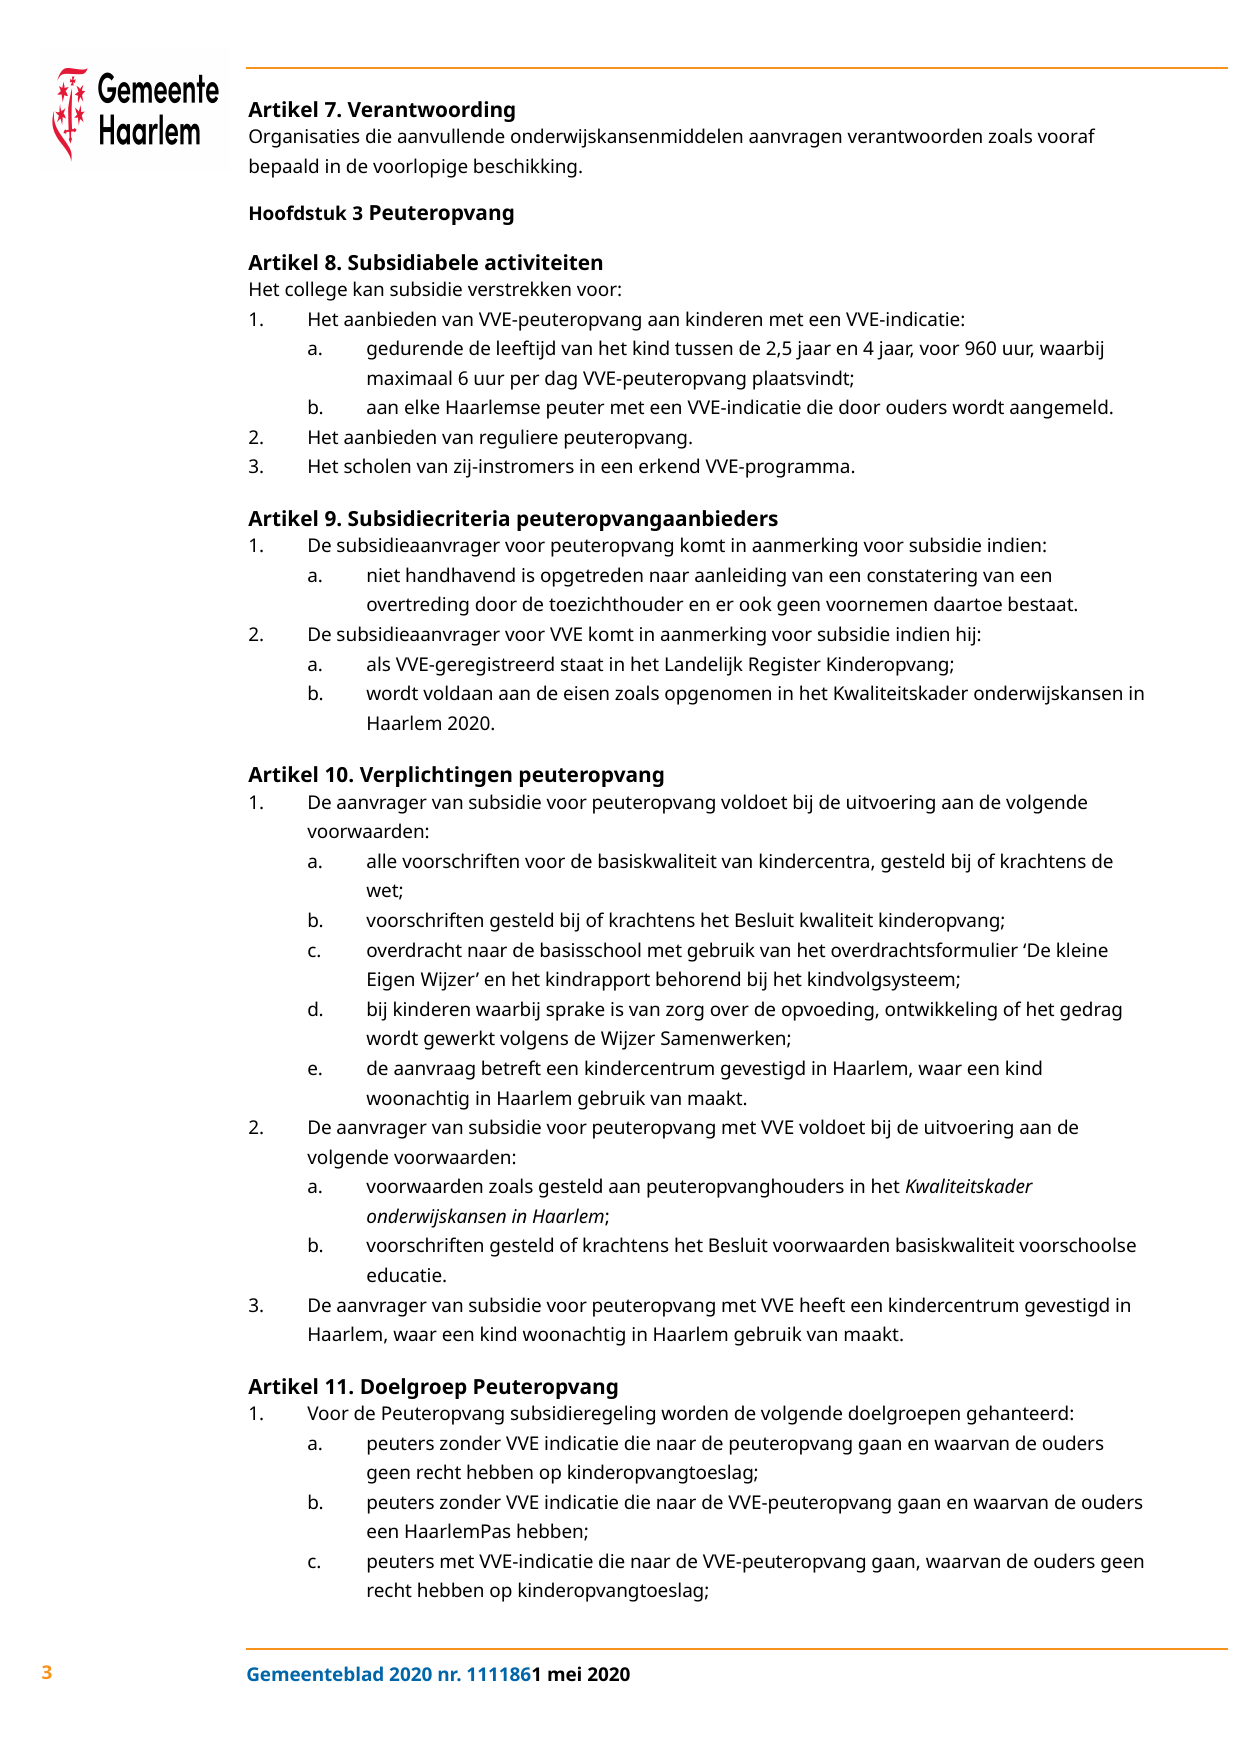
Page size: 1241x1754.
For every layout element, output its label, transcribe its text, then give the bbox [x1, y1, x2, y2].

list voorwaarden zoals gesteld aan peuteropvanghouders in het Kwaliteitskader onderwijskansen in Haarlem; [307, 1173, 1152, 1229]
list alle voorschriften voor de basiskwaliteit van kindercentra, gesteld bij of krachtens de wet; [307, 848, 1152, 903]
picture [41, 47, 231, 172]
text Artikel 10. Verplichtingen peuteropvang [248, 760, 1152, 789]
list Het aanbieden van reguliere peuteropvang. [248, 424, 1152, 450]
list De aanvrager van subsidie voor peuteropvang voldoet bij de uitvoering aan de volgende voorwaarden: [248, 789, 1152, 844]
text Artikel 9. Subsidiecriteria peuteropvangaanbieders [248, 504, 1152, 532]
list peuters zonder VVE indicatie die naar de peuteropvang gaan en waarvan de ouders geen recht hebben op kinderopvangtoeslag; [307, 1430, 1152, 1485]
list wordt voldaan aan de eisen zoals opgenomen in het Kwaliteitskader onderwijskansen in Haarlem 2020. [307, 680, 1152, 736]
text Artikel 7. Verantwoording [248, 95, 1152, 123]
list peuters met VVE-indicatie die naar de VVE-peuteropvang gaan, waarvan de ouders geen recht hebben op kinderopvangtoeslag; [307, 1548, 1152, 1603]
text Artikel 11. Doelgroep Peuteropvang [248, 1372, 1152, 1400]
list de aanvraag betreft een kindercentrum gevestigd in Haarlem, waar een kind woonachtig in Haarlem gebruik van maakt. [307, 1055, 1152, 1110]
text Hoofdstuk 3 Peuteropvang [248, 198, 1152, 227]
text Het college kan subsidie verstrekken voor: [248, 276, 1152, 302]
list niet handhavend is opgetreden naar aanleiding van een constatering van een overtreding door de toezichthouder en er ook geen voornemen daartoe bestaat. [307, 562, 1152, 617]
list overdracht naar de basisschool met gebruik van het overdrachtsformulier ‘De kleine Eigen Wijzer’ en het kindrapport behorend bij het kindvolgsysteem; [307, 937, 1152, 992]
list gedurende de leeftijd van het kind tussen de 2,5 jaar en 4 jaar, voor 960 uur, waarbij maximaal 6 uur per dag VVE-peuteropvang plaatsvindt; [307, 335, 1152, 391]
list Het aanbieden van VVE-peuteropvang aan kinderen met een VVE-indicatie: [248, 306, 1152, 331]
list aan elke Haarlemse peuter met een VVE-indicatie die door ouders wordt aangemeld. [307, 394, 1152, 420]
list De aanvrager van subsidie voor peuteropvang met VVE heeft een kindercentrum gevestigd in Haarlem, waar een kind woonachtig in Haarlem gebruik van maakt. [248, 1292, 1152, 1347]
list Voor de Peuteropvang subsidieregeling worden de volgende doelgroepen gehanteerd: [248, 1400, 1152, 1426]
list voorschriften gesteld of krachtens het Besluit voorwaarden basiskwaliteit voorschoolse educatie. [307, 1233, 1152, 1288]
text Artikel 8. Subsidiabele activiteiten [248, 248, 1152, 276]
list De subsidieaanvrager voor VVE komt in aanmerking voor subsidie indien hij: [248, 621, 1152, 647]
text Organisaties die aanvullende onderwijskansenmiddelen aanvragen verantwoorden zoals vooraf bepaald in de voorlopige beschikking. [248, 123, 1152, 178]
list De subsidieaanvrager voor peuteropvang komt in aanmerking voor subsidie indien: [248, 532, 1152, 558]
list bij kinderen waarbij sprake is van zorg over de opvoeding, ontwikkeling of het gedrag wordt gewerkt volgens de Wijzer Samenwerken; [307, 996, 1152, 1051]
list voorschriften gesteld bij of krachtens het Besluit kwaliteit kinderopvang; [307, 907, 1152, 933]
list De aanvrager van subsidie voor peuteropvang met VVE voldoet bij de uitvoering aan de volgende voorwaarden: [248, 1114, 1152, 1169]
list peuters zonder VVE indicatie die naar de VVE-peuteropvang gaan en waarvan de ouders een HaarlemPas hebben; [307, 1489, 1152, 1544]
list Het scholen van zij-instromers in een erkend VVE-programma. [248, 454, 1152, 479]
list als VVE-geregistreerd staat in het Landelijk Register Kinderopvang; [307, 651, 1152, 677]
